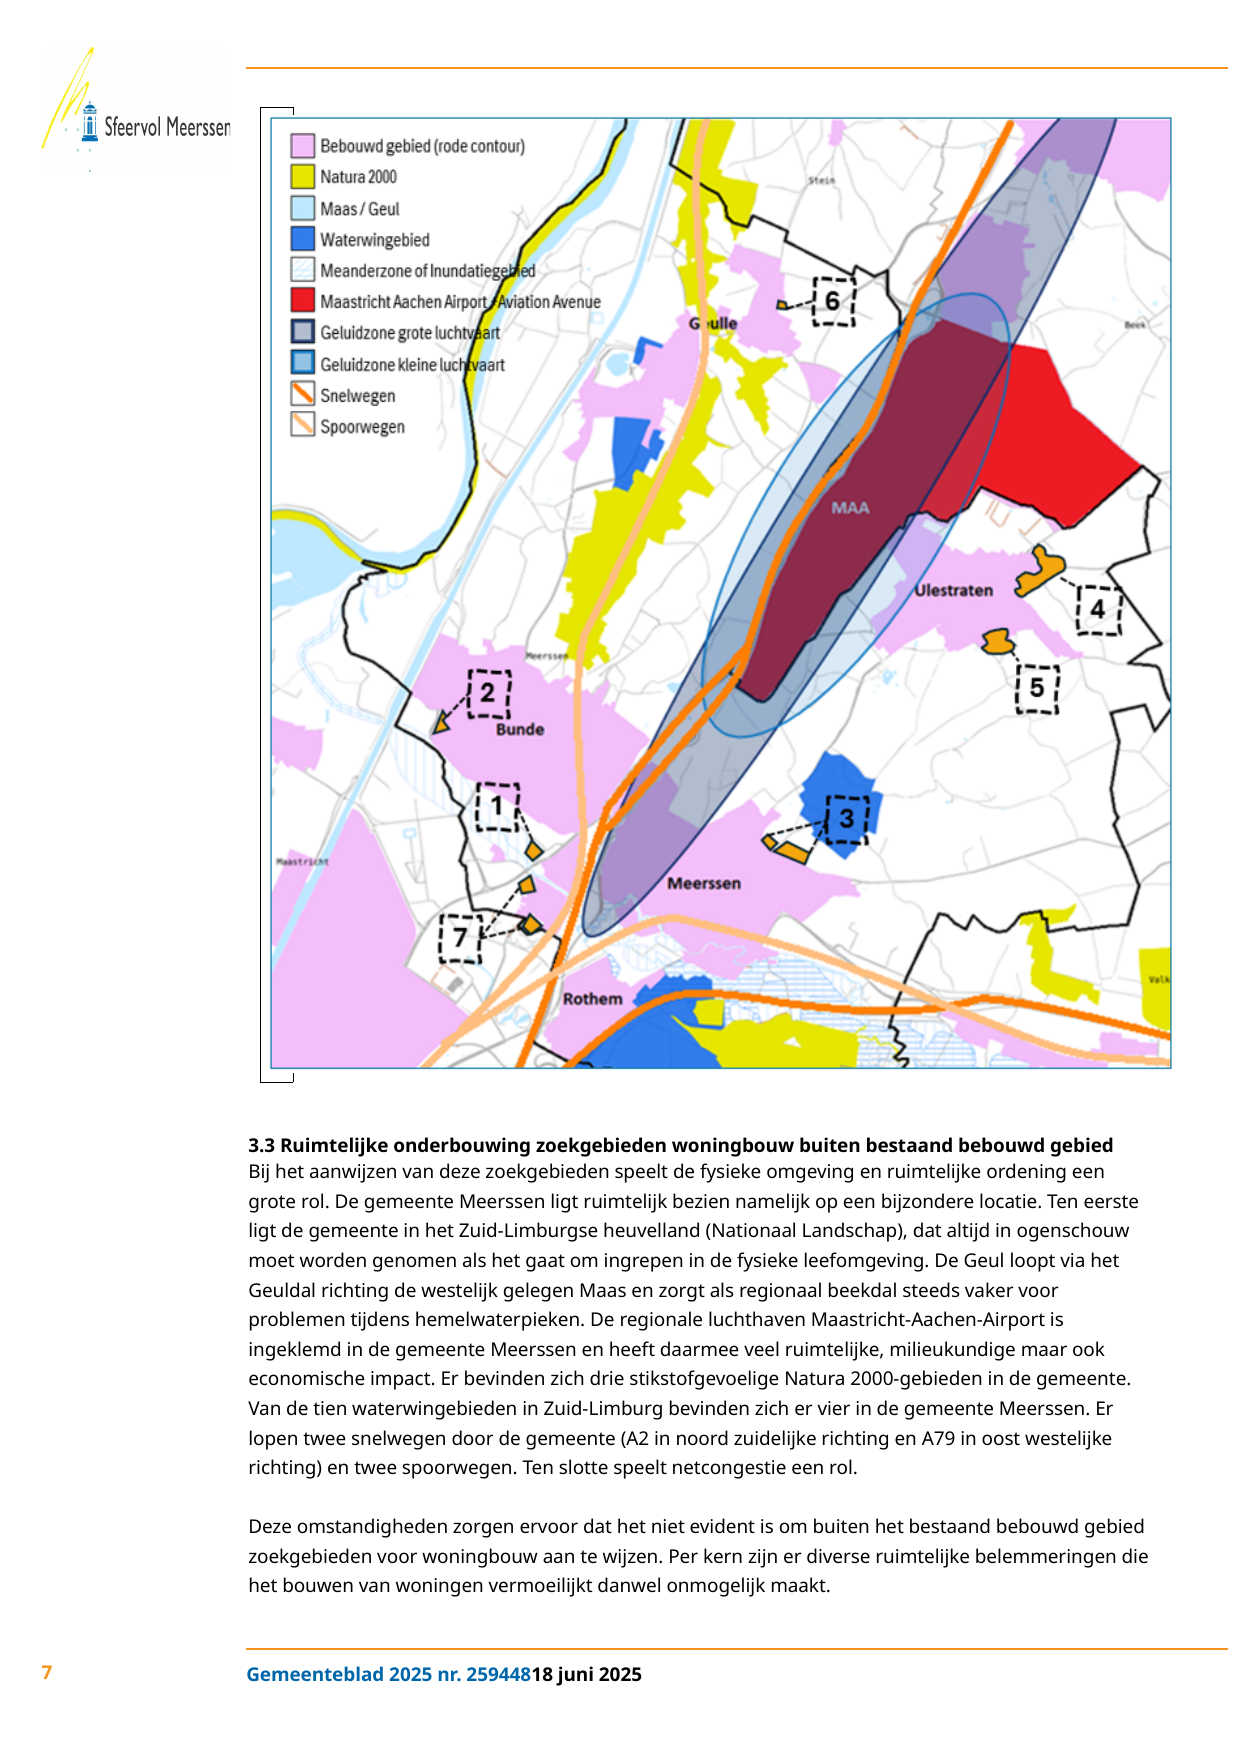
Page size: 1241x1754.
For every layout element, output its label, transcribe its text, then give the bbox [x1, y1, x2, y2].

picture [268, 115, 1173, 1073]
text Deze omstandigheden zorgen ervoor dat het niet evident is om buiten het bestaand bebouwd gebied zoekgebieden voor woningbouw aan te wijzen. Per kern zijn er diverse ruimtelijke belemmeringen die het bouwen van woningen vermoeilijkt danwel onmogelijk maakt. [248, 1513, 1152, 1598]
picture [41, 47, 231, 172]
text 3.3 Ruimtelijke onderbouwing zoekgebieden woningbouw buiten bestaand bebouwd gebied [248, 1133, 1152, 1158]
text Bij het aanwijzen van deze zoekgebieden speelt de fysieke omgeving en ruimtelijke ordening een grote rol. De gemeente Meerssen ligt ruimtelijk bezien namelijk op een bijzondere locatie. Ten eerste ligt de gemeente in het Zuid-Limburgse heuvelland (Nationaal Landschap), dat altijd in ogenschouw moet worden genomen als het gaat om ingrepen in de fysieke leefomgeving. De Geul loopt via het Geuldal richting de westelijk gelegen Maas en zorgt als regionaal beekdal steeds vaker voor problemen tijdens hemelwaterpieken. De regionale luchthaven Maastricht-Aachen-Airport is ingeklemd in de gemeente Meerssen en heeft daarmee veel ruimtelijke, milieukundige maar ook economische impact. Er bevinden zich drie stikstofgevoelige Natura 2000-gebieden in de gemeente. Van de tien waterwingebieden in Zuid-Limburg bevinden zich er vier in de gemeente Meerssen. Er lopen twee snelwegen door de gemeente (A2 in noord zuidelijke richting en A79 in oost westelijke richting) en twee spoorwegen. Ten slotte speelt netcongestie een rol. [248, 1158, 1152, 1480]
